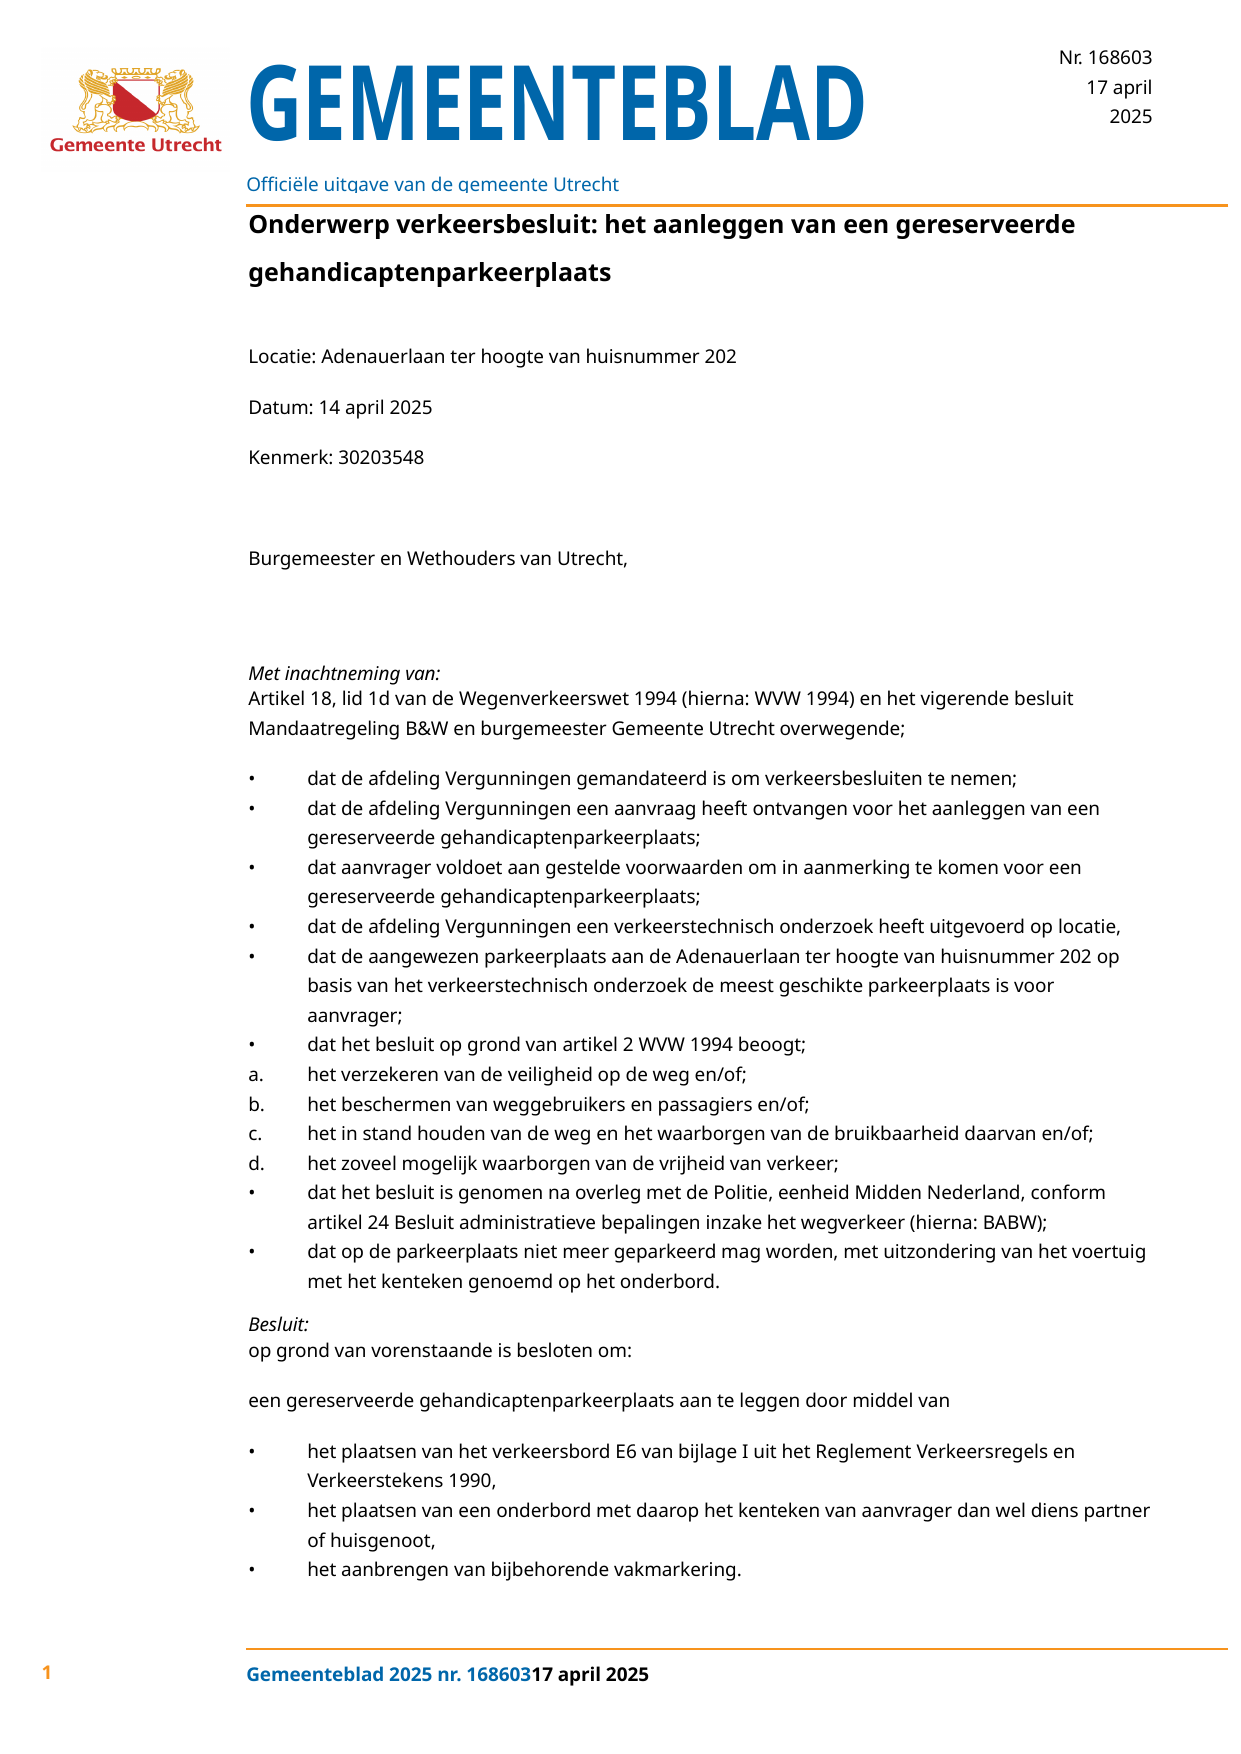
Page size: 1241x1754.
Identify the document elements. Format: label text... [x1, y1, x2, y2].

list het zoveel mogelijk waarborgen van de vrijheid van verkeer; [248, 1150, 1152, 1176]
text een gereserveerde gehandicaptenparkeerplaats aan te leggen door middel van [248, 1388, 1152, 1413]
list dat de aangewezen parkeerplaats aan de Adenauerlaan ter hoogte van huisnummer 202 op basis van het verkeerstechnisch onderzoek de meest geschikte parkeerplaats is voor aanvrager; [248, 943, 1152, 1028]
list dat het besluit op grond van artikel 2 WVW 1994 beoogt; [248, 1032, 1152, 1057]
list dat aanvrager voldoet aan gestelde voorwaarden om in aanmerking te komen voor een gereserveerde gehandicaptenparkeerplaats; [248, 854, 1152, 909]
list dat de afdeling Vergunningen een verkeerstechnisch onderzoek heeft uitgevoerd op locatie, [248, 913, 1152, 939]
picture [41, 47, 231, 172]
text Locatie: Adenauerlaan ter hoogte van huisnummer 202 [248, 344, 1152, 369]
list het verzekeren van de veiligheid op de weg en/of; [248, 1061, 1152, 1087]
list het beschermen van weggebruikers en passagiers en/of; [248, 1091, 1152, 1117]
text op grond van vorenstaande is besloten om: [248, 1337, 1152, 1363]
list dat op de parkeerplaats niet meer geparkeerd mag worden, met uitzondering van het voertuig met het kenteken genoemd op het onderbord. [248, 1239, 1152, 1294]
list het in stand houden van de weg en het waarborgen van de bruikbaarheid daarvan en/of; [248, 1120, 1152, 1146]
list dat het besluit is genomen na overleg met de Politie, eenheid Midden Nederland, conform artikel 24 Besluit administratieve bepalingen inzake het wegverkeer (hierna: BABW); [248, 1179, 1152, 1235]
text Artikel 18, lid 1d van de Wegenverkeerswet 1994 (hierna: WVW 1994) en het vigerende besluit Mandaatregeling B&W en burgemeester Gemeente Utrecht overwegende; [248, 685, 1152, 741]
text Met inachtneming van: [248, 660, 1152, 685]
list het aanbrengen van bijbehorende vakmarkering. [248, 1556, 1152, 1582]
text Datum: 14 april 2025 [248, 394, 1152, 420]
list dat de afdeling Vergunningen gemandateerd is om verkeersbesluiten te nemen; [248, 765, 1152, 791]
list het plaatsen van een onderbord met daarop het kenteken van aanvrager dan wel diens partner of huisgenoot, [248, 1497, 1152, 1552]
text Onderwerp verkeersbesluit: het aanleggen van een gereserveerde gehandicaptenparkeerplaats [248, 207, 1152, 288]
text Besluit: [248, 1311, 1152, 1337]
list het plaatsen van het verkeersbord E6 van bijlage I uit het Reglement Verkeersregels en Verkeerstekens 1990, [248, 1438, 1152, 1493]
text Burgemeester en Wethouders van Utrecht, [248, 545, 1152, 571]
text Kenmerk: 30203548 [248, 444, 1152, 470]
list dat de afdeling Vergunningen een aanvraag heeft ontvangen voor het aanleggen van een gereserveerde gehandicaptenparkeerplaats; [248, 795, 1152, 850]
